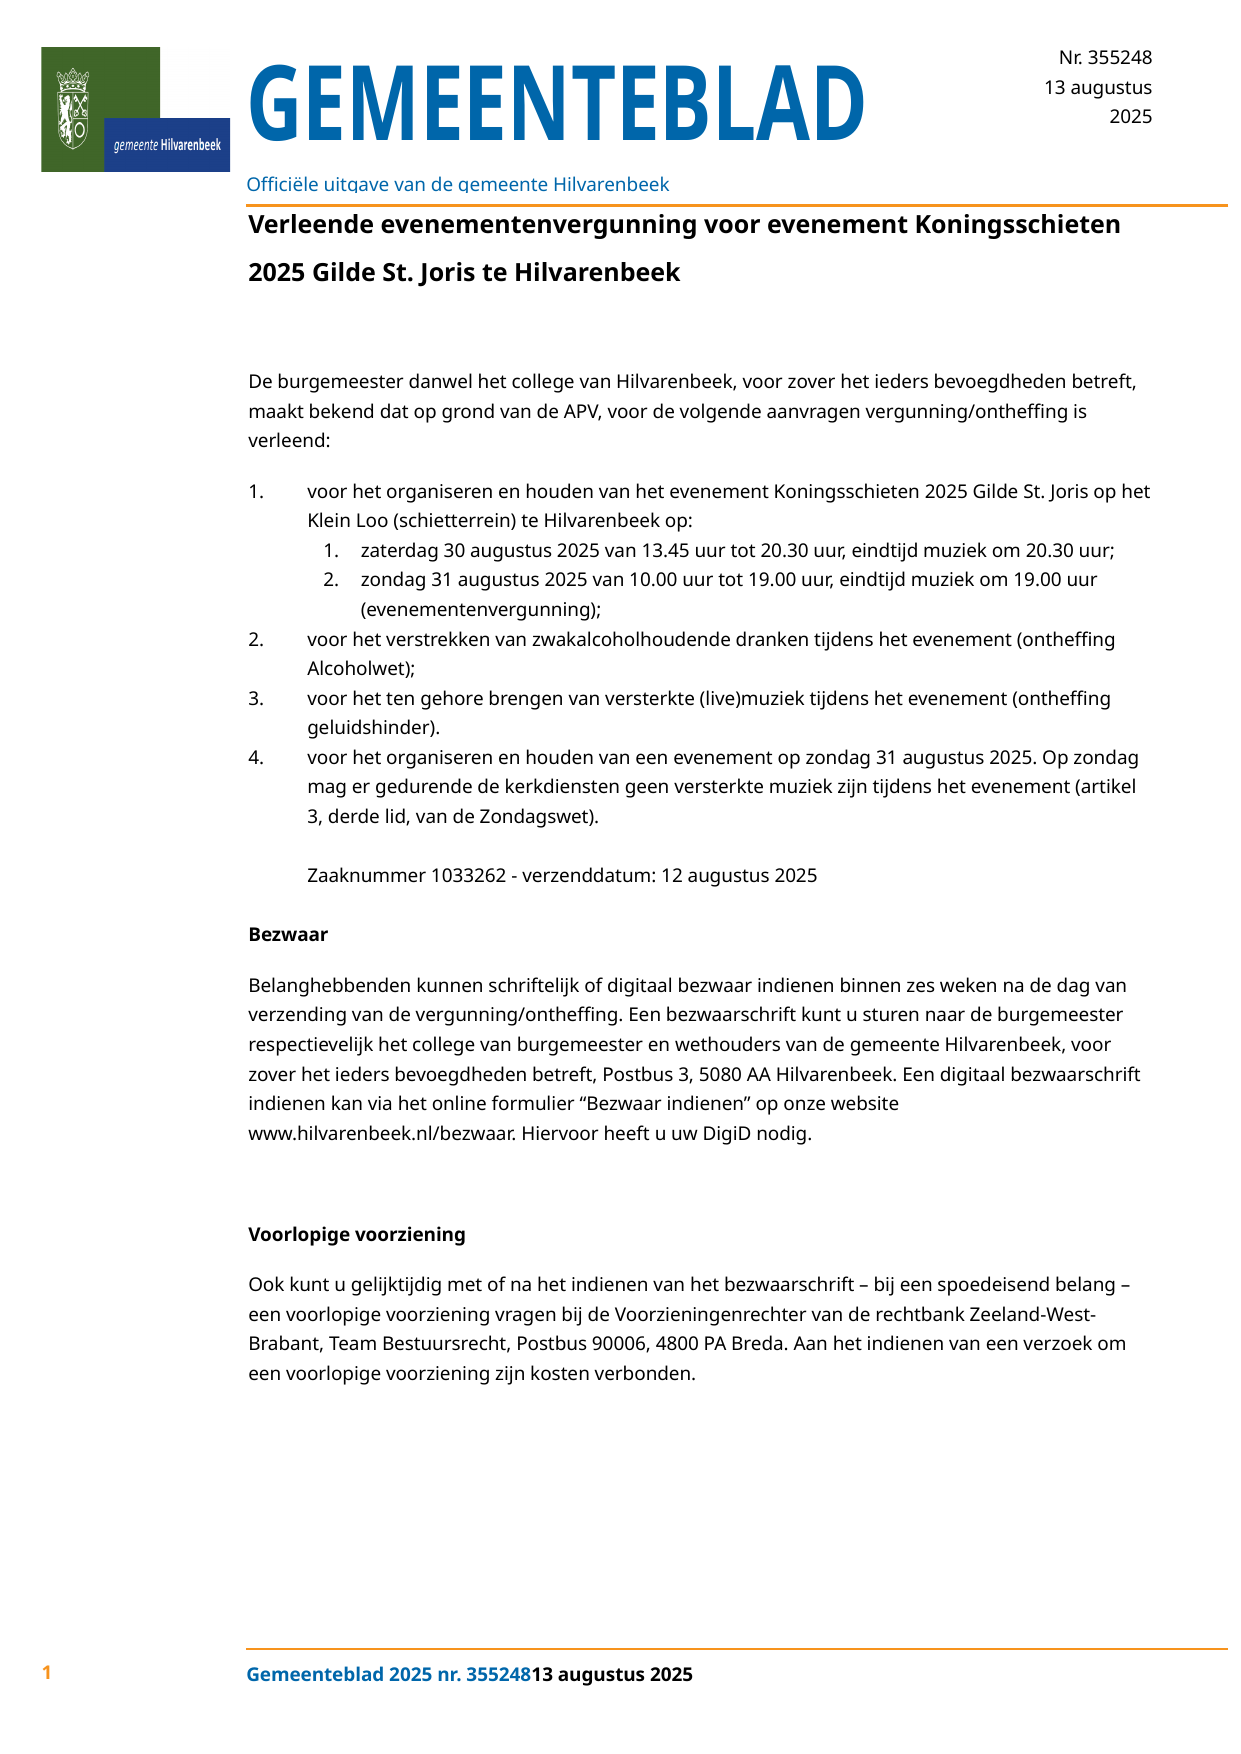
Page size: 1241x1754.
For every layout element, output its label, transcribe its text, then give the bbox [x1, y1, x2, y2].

list voor het verstrekken van zwakalcoholhoudende dranken tijdens het evenement (ontheffing Alcoholwet); [248, 626, 1152, 681]
text Belanghebbenden kunnen schriftelijk of digitaal bezwaar indienen binnen zes weken na de dag van verzending van de vergunning/ontheffing. Een bezwaarschrift kunt u sturen naar de burgemeester respectievelijk het college van burgemeester en wethouders van de gemeente Hilvarenbeek, voor zover het ieders bevoegdheden betreft, Postbus 3, 5080 AA Hilvarenbeek. Een digitaal bezwaarschrift indienen kan via het online formulier “Bezwaar indienen” op onze website www.hilvarenbeek.nl/bezwaar. Hiervoor heeft u uw DigiD nodig. [248, 972, 1152, 1146]
text De burgemeester danwel het college van Hilvarenbeek, voor zover het ieders bevoegdheden betreft, maakt bekend dat op grond van de APV, voor de volgende aanvragen vergunning/ontheffing is verleend: [248, 368, 1152, 453]
list voor het organiseren en houden van een evenement op zondag 31 augustus 2025. Op zondag mag er gedurende de kerkdiensten geen versterkte muziek zijn tijdens het evenement (artikel 3, derde lid, van de Zondagswet). [248, 744, 1152, 829]
text Ook kunt u gelijktijdig met of na het indienen van het bezwaarschrift – bij een spoedeisend belang – een voorlopige voorziening vragen bij de Voorzieningenrechter van de rechtbank Zeeland-West-Brabant, Team Bestuursrecht, Postbus 90006, 4800 PA Breda. Aan het indienen van een verzoek om een voorlopige voorziening zijn kosten verbonden. [248, 1271, 1152, 1386]
text Verleende evenementenvergunning voor evenement Koningsschieten 2025 Gilde St. Joris te Hilvarenbeek [248, 207, 1152, 288]
picture [41, 47, 231, 172]
list zondag 31 augustus 2025 van 10.00 uur tot 19.00 uur, eindtijd muziek om 19.00 uur (evenementenvergunning); [323, 567, 1152, 622]
list voor het ten gehore brengen van versterkte (live)muziek tijdens het evenement (ontheffing geluidshinder). [248, 685, 1152, 740]
list Zaaknummer 1033262 - verzenddatum: 12 augustus 2025 [248, 862, 1152, 888]
list zaterdag 30 augustus 2025 van 13.45 uur tot 20.30 uur, eindtijd muziek om 20.30 uur; [323, 537, 1152, 563]
text Bezwaar [248, 922, 1152, 947]
text Voorlopige voorziening [248, 1221, 1152, 1247]
list voor het organiseren en houden van het evenement Koningsschieten 2025 Gilde St. Joris op het Klein Loo (schietterrein) te Hilvarenbeek op: [248, 478, 1152, 533]
